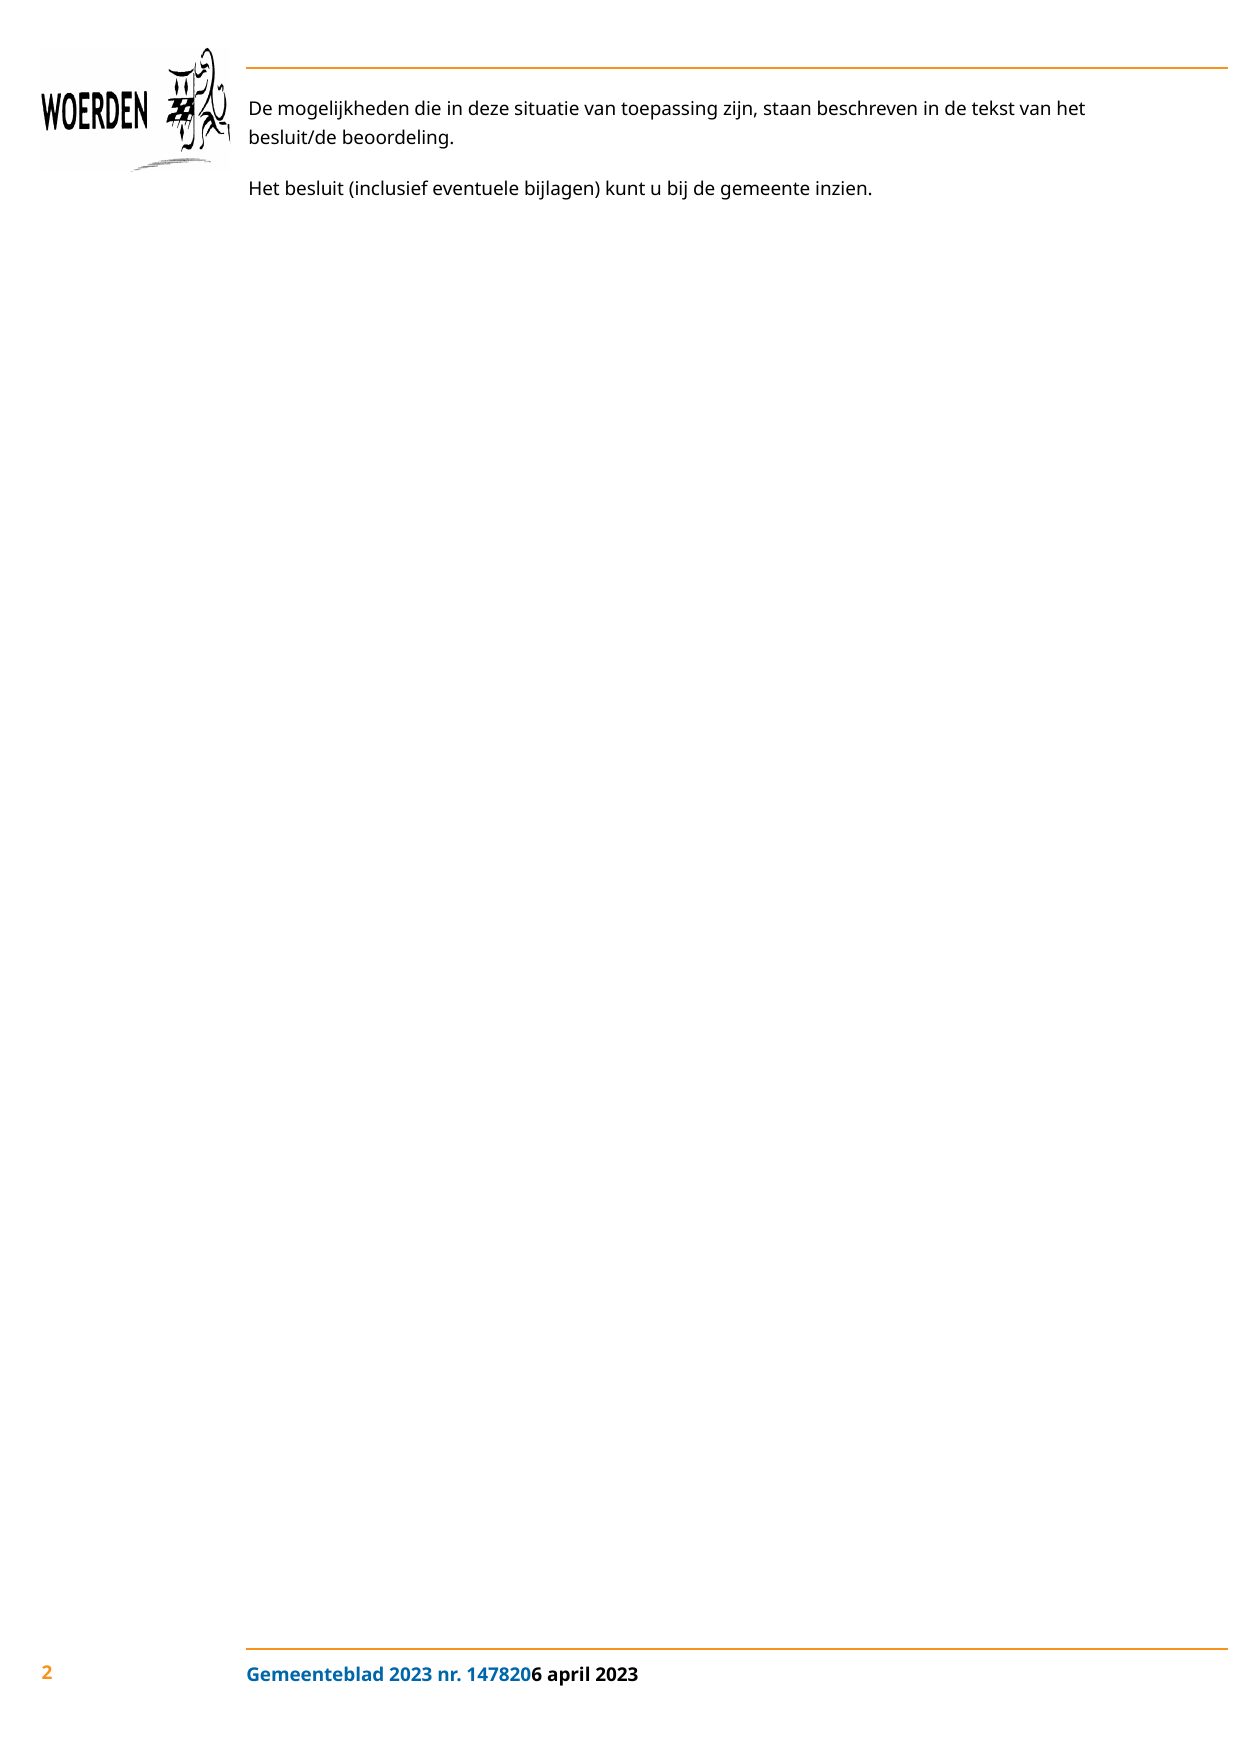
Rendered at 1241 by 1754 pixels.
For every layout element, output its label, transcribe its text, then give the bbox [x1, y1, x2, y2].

picture [41, 47, 231, 172]
text Het besluit (inclusief eventuele bijlagen) kunt u bij de gemeente inzien. [248, 175, 1152, 201]
text De mogelijkheden die in deze situatie van toepassing zijn, staan beschreven in de tekst van het besluit/de beoordeling. [248, 95, 1152, 150]
